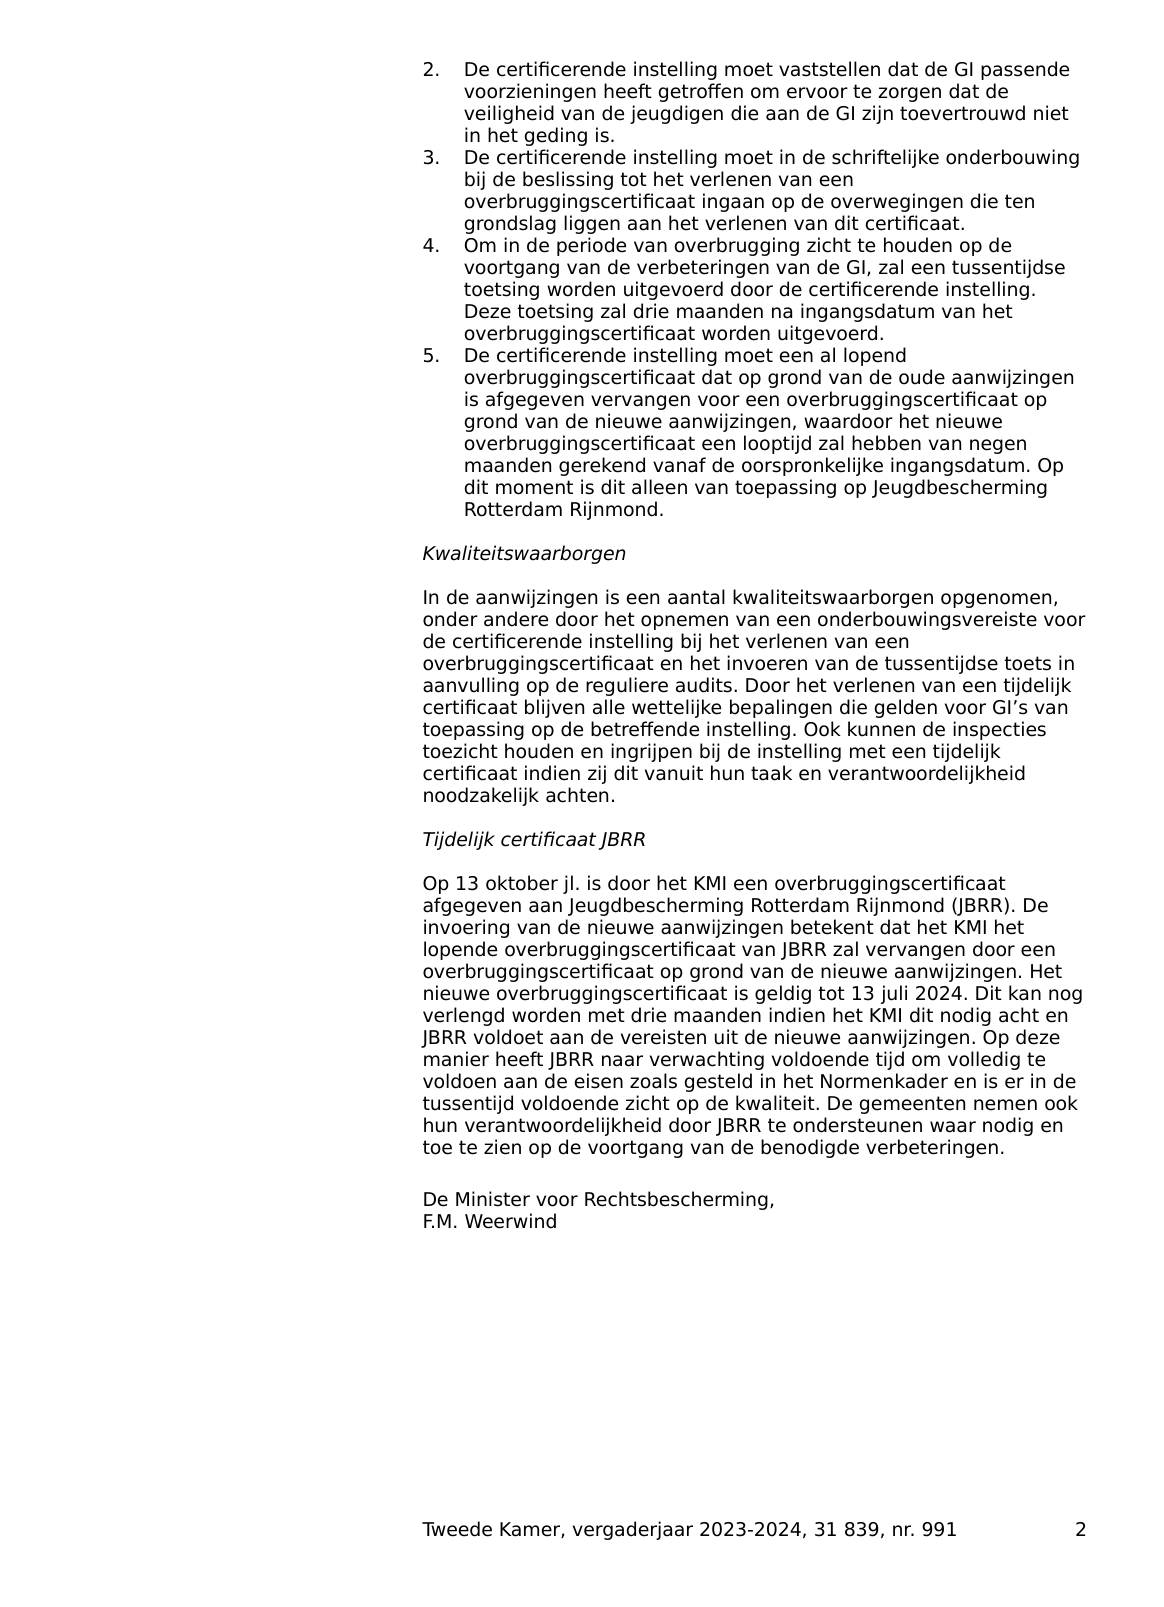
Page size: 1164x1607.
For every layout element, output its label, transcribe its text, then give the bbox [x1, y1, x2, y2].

text Op 13 oktober jl. is door het KMI een overbruggingscertificaat afgegeven aan Jeugdbescherming Rotterdam Rijnmond (JBRR). De invoering van de nieuwe aanwijzingen betekent dat het KMI het lopende overbruggingscertificaat van JBRR zal vervangen door een overbruggingscertificaat op grond van de nieuwe aanwijzingen. Het nieuwe overbruggingscertificaat is geldig tot 13 juli 2024. Dit kan nog verlengd worden met drie maanden indien het KMI dit nodig acht en JBRR voldoet aan de vereisten uit de nieuwe aanwijzingen. Op deze manier heeft JBRR naar verwachting voldoende tijd om volledig te voldoen aan de eisen zoals gesteld in het Normenkader en is er in de tussentijd voldoende zicht op de kwaliteit. De gemeenten nemen ook hun verantwoordelijkheid door JBRR te ondersteunen waar nodig en toe te zien op de voortgang van de benodigde verbeteringen. [422, 873, 1087, 1159]
text 3. De certificerende instelling moet in de schriftelijke onderbouwing bij de beslissing tot het verlenen van een overbruggingscertificaat ingaan op de overwegingen die ten grondslag liggen aan het verlenen van dit certificaat. [422, 147, 1087, 235]
text In de aanwijzingen is een aantal kwaliteitswaarborgen opgenomen, onder andere door het opnemen van een onderbouwingsvereiste voor de certificerende instelling bij het verlenen van een overbruggingscertificaat en het invoeren van de tussentijdse toets in aanvulling op de reguliere audits. Door het verlenen van een tijdelijk certificaat blijven alle wettelijke bepalingen die gelden voor GI’s van toepassing op de betreffende instelling. Ook kunnen de inspecties toezicht houden en ingrijpen bij de instelling met een tijdelijk certificaat indien zij dit vanuit hun taak en verantwoordelijkheid noodzakelijk achten. [422, 587, 1087, 807]
subtitle Kwaliteitswaarborgen [422, 543, 1087, 565]
text 2. De certificerende instelling moet vaststellen dat de GI passende voorzieningen heeft getroffen om ervoor te zorgen dat de veiligheid van de jeugdigen die aan de GI zijn toevertrouwd niet in het geding is. [422, 59, 1087, 147]
text 5. De certificerende instelling moet een al lopend overbruggingscertificaat dat op grond van de oude aanwijzingen is afgegeven vervangen voor een overbruggingscertificaat op grond van de nieuwe aanwijzingen, waardoor het nieuwe overbruggingscertificaat een looptijd zal hebben van negen maanden gerekend vanaf de oorspronkelijke ingangsdatum. Op dit moment is dit alleen van toepassing op Jeugdbescherming Rotterdam Rijnmond. [422, 345, 1087, 521]
text 4. Om in de periode van overbrugging zicht te houden op de voortgang van de verbeteringen van de GI, zal een tussentijdse toetsing worden uitgevoerd door de certificerende instelling. Deze toetsing zal drie maanden na ingangsdatum van het overbruggingscertificaat worden uitgevoerd. [422, 235, 1087, 345]
subtitle Tijdelijk certificaat JBRR [422, 829, 1087, 851]
text De Minister voor Rechtsbescherming, F.M. Weerwind [422, 1189, 1087, 1233]
